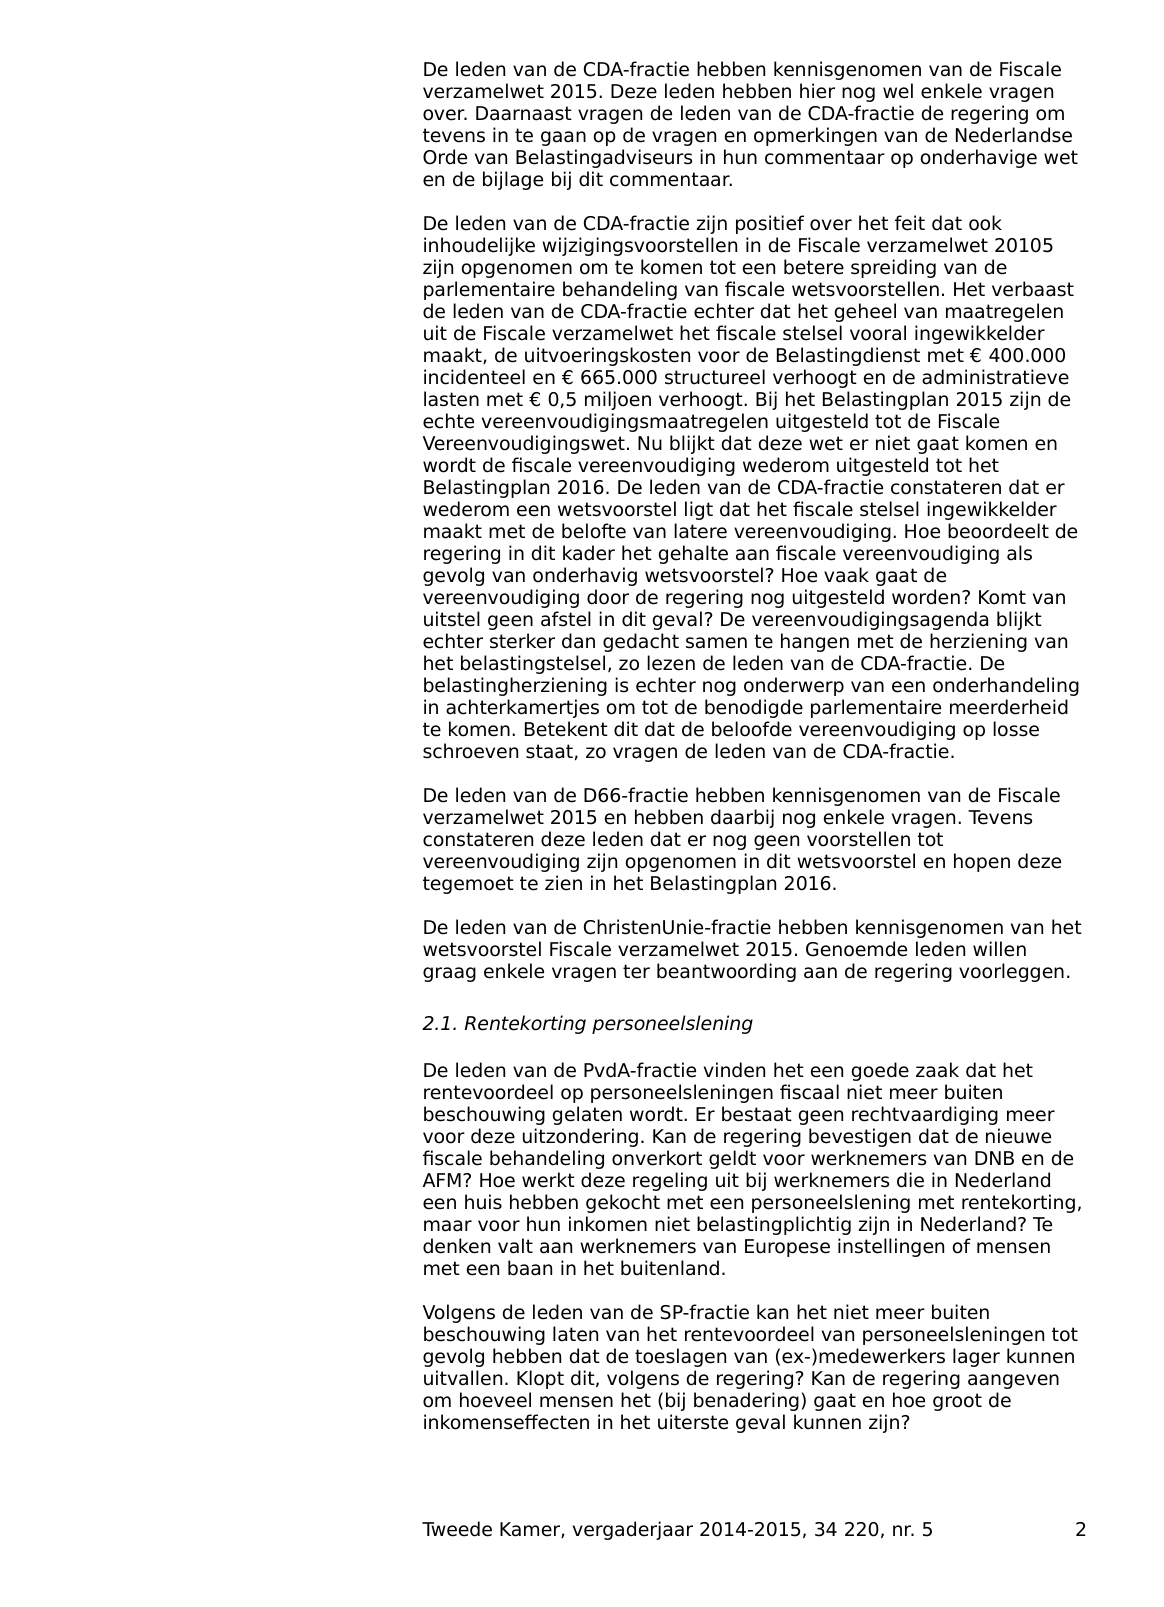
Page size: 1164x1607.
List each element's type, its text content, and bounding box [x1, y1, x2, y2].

text De leden van de CDA-fractie zijn positief over het feit dat ook inhoudelijke wijzigingsvoorstellen in de Fiscale verzamelwet 20105 zijn opgenomen om te komen tot een betere spreiding van de parlementaire behandeling van fiscale wetsvoorstellen. Het verbaast de leden van de CDA-fractie echter dat het geheel van maatregelen uit de Fiscale verzamelwet het fiscale stelsel vooral ingewikkelder maakt, de uitvoeringskosten voor de Belastingdienst met € 400.000 incidenteel en € 665.000 structureel verhoogt en de administratieve lasten met € 0,5 miljoen verhoogt. Bij het Belastingplan 2015 zijn de echte vereenvoudigingsmaatregelen uitgesteld tot de Fiscale Vereenvoudigingswet. Nu blijkt dat deze wet er niet gaat komen en wordt de fiscale vereenvoudiging wederom uitgesteld tot het Belastingplan 2016. De leden van de CDA-fractie constateren dat er wederom een wetsvoorstel ligt dat het fiscale stelsel ingewikkelder maakt met de belofte van latere vereenvoudiging. Hoe beoordeelt de regering in dit kader het gehalte aan fiscale vereenvoudiging als gevolg van onderhavig wetsvoorstel? Hoe vaak gaat de vereenvoudiging door de regering nog uitgesteld worden? Komt van uitstel geen afstel in dit geval? De vereenvoudigingsagenda blijkt echter sterker dan gedacht samen te hangen met de herziening van het belastingstelsel, zo lezen de leden van de CDA-fractie. De belastingherziening is echter nog onderwerp van een onderhandeling in achterkamertjes om tot de benodigde parlementaire meerderheid te komen. Betekent dit dat de beloofde vereenvoudiging op losse schroeven staat, zo vragen de leden van de CDA-fractie. [422, 213, 1087, 763]
text De leden van de ChristenUnie-fractie hebben kennisgenomen van het wetsvoorstel Fiscale verzamelwet 2015. Genoemde leden willen graag enkele vragen ter beantwoording aan de regering voorleggen. [422, 917, 1087, 983]
subtitle 2.1. Rentekorting personeelslening [422, 1013, 1087, 1035]
text De leden van de D66-fractie hebben kennisgenomen van de Fiscale verzamelwet 2015 en hebben daarbij nog enkele vragen. Tevens constateren deze leden dat er nog geen voorstellen tot vereenvoudiging zijn opgenomen in dit wetsvoorstel en hopen deze tegemoet te zien in het Belastingplan 2016. [422, 785, 1087, 895]
text De leden van de PvdA-fractie vinden het een goede zaak dat het rentevoordeel op personeelsleningen fiscaal niet meer buiten beschouwing gelaten wordt. Er bestaat geen rechtvaardiging meer voor deze uitzondering. Kan de regering bevestigen dat de nieuwe fiscale behandeling onverkort geldt voor werknemers van DNB en de AFM? Hoe werkt deze regeling uit bij werknemers die in Nederland een huis hebben gekocht met een personeelslening met rentekorting, maar voor hun inkomen niet belastingplichtig zijn in Nederland? Te denken valt aan werknemers van Europese instellingen of mensen met een baan in het buitenland. [422, 1060, 1087, 1279]
text Volgens de leden van de SP-fractie kan het niet meer buiten beschouwing laten van het rentevoordeel van personeelsleningen tot gevolg hebben dat de toeslagen van (ex-)medewerkers lager kunnen uitvallen. Klopt dit, volgens de regering? Kan de regering aangeven om hoeveel mensen het (bij benadering) gaat en hoe groot de inkomenseffecten in het uiterste geval kunnen zijn? [422, 1302, 1087, 1434]
text De leden van de CDA-fractie hebben kennisgenomen van de Fiscale verzamelwet 2015. Deze leden hebben hier nog wel enkele vragen over. Daarnaast vragen de leden van de CDA-fractie de regering om tevens in te gaan op de vragen en opmerkingen van de Nederlandse Orde van Belastingadviseurs in hun commentaar op onderhavige wet en de bijlage bij dit commentaar. [422, 59, 1087, 191]
